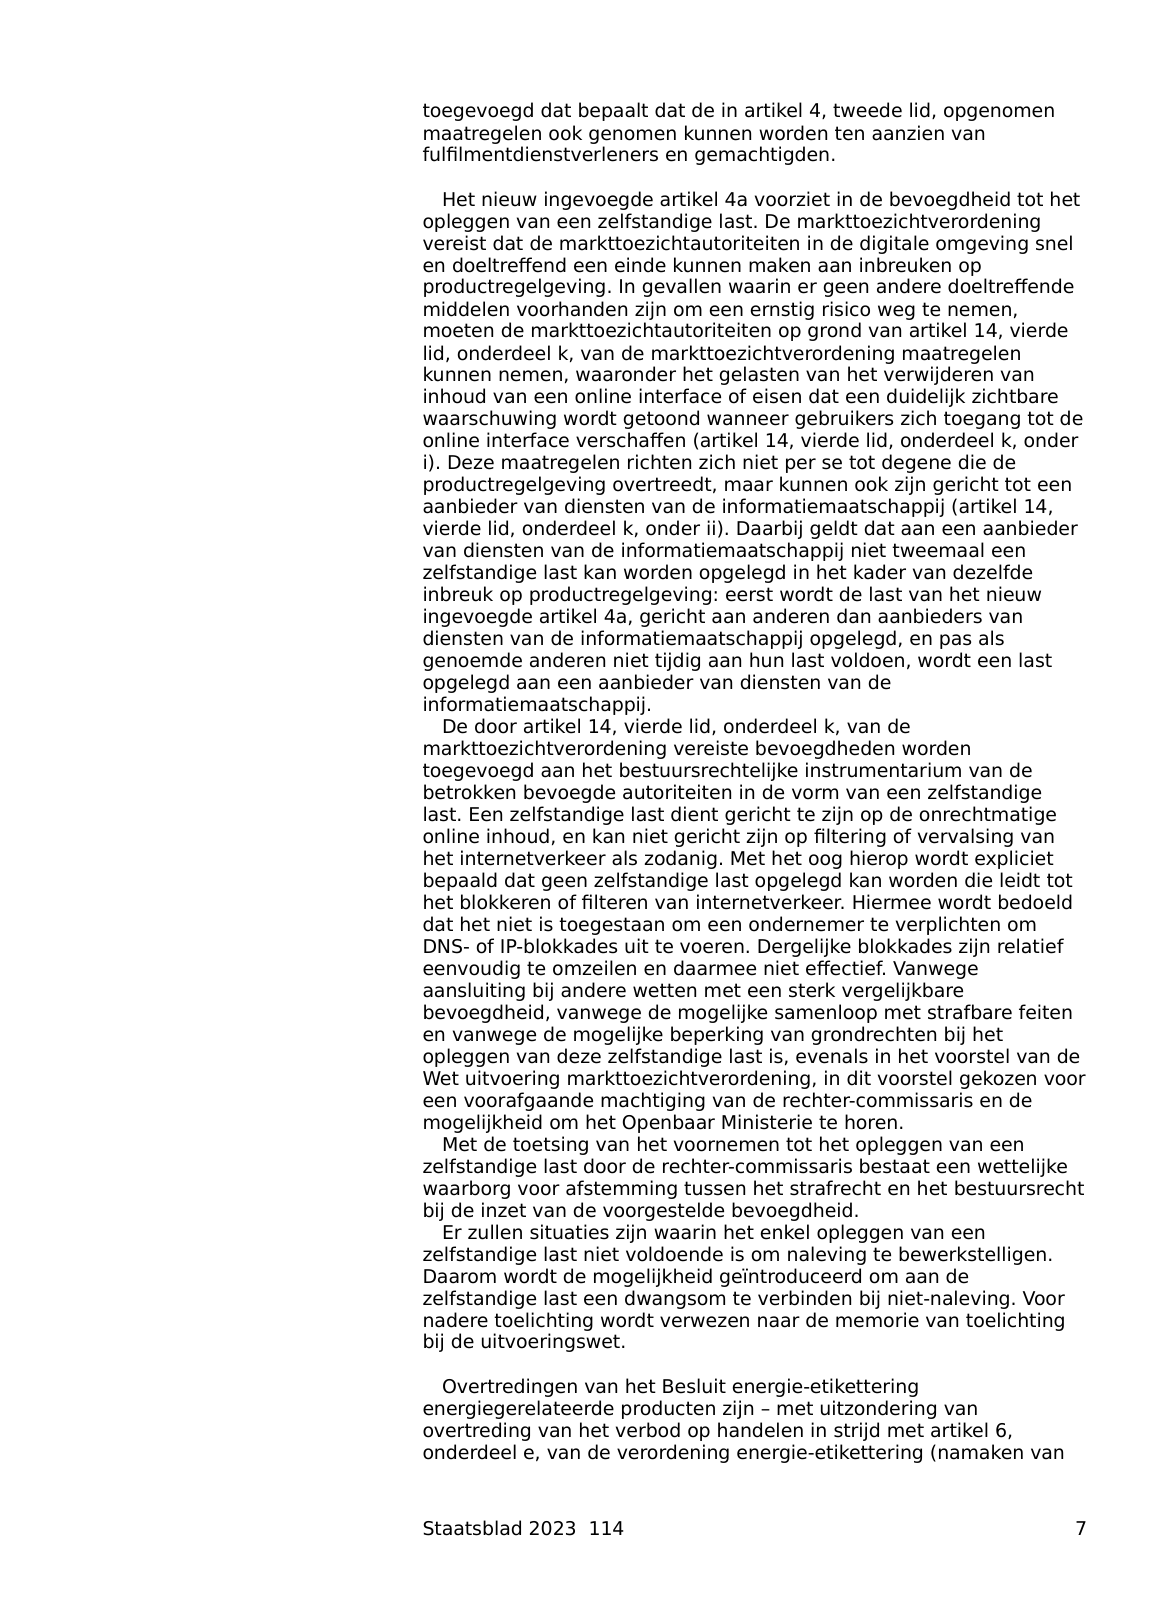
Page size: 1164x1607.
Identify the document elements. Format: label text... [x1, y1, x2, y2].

text Er zullen situaties zijn waarin het enkel opleggen van een zelfstandige last niet voldoende is om naleving te bewerkstelligen. Daarom wordt de mogelijkheid geïntroduceerd om aan de zelfstandige last een dwangsom te verbinden bij niet-naleving. Voor nadere toelichting wordt verwezen naar de memorie van toelichting bij de uitvoeringswet. [422, 1222, 1087, 1353]
text Overtredingen van het Besluit energie-etikettering energiegerelateerde producten zijn – met uitzondering van overtreding van het verbod op handelen in strijd met artikel 6, onderdeel e, van de verordening energie-etikettering (namaken van [422, 1376, 1087, 1463]
text toegevoegd dat bepaalt dat de in artikel 4, tweede lid, opgenomen maatregelen ook genomen kunnen worden ten aanzien van fulfilmentdienstverleners en gemachtigden. [422, 100, 1087, 166]
text Met de toetsing van het voornemen tot het opleggen van een zelfstandige last door de rechter-commissaris bestaat een wettelijke waarborg voor afstemming tussen het strafrecht en het bestuursrecht bij de inzet van de voorgestelde bevoegdheid. [422, 1134, 1087, 1222]
text De door artikel 14, vierde lid, onderdeel k, van de markttoezichtverordening vereiste bevoegdheden worden toegevoegd aan het bestuursrechtelijke instrumentarium van de betrokken bevoegde autoriteiten in de vorm van een zelfstandige last. Een zelfstandige last dient gericht te zijn op de onrechtmatige online inhoud, en kan niet gericht zijn op filtering of vervalsing van het internetverkeer als zodanig. Met het oog hierop wordt expliciet bepaald dat geen zelfstandige last opgelegd kan worden die leidt tot het blokkeren of filteren van internetverkeer. Hiermee wordt bedoeld dat het niet is toegestaan om een ondernemer te verplichten om DNS- of IP-blokkades uit te voeren. Dergelijke blokkades zijn relatief eenvoudig te omzeilen en daarmee niet effectief. Vanwege aansluiting bij andere wetten met een sterk vergelijkbare bevoegdheid, vanwege de mogelijke samenloop met strafbare feiten en vanwege de mogelijke beperking van grondrechten bij het opleggen van deze zelfstandige last is, evenals in het voorstel van de Wet uitvoering markttoezichtverordening, in dit voorstel gekozen voor een voorafgaande machtiging van de rechter-commissaris en de mogelijkheid om het Openbaar Ministerie te horen. [422, 716, 1087, 1134]
text Het nieuw ingevoegde artikel 4a voorziet in de bevoegdheid tot het opleggen van een zelfstandige last. De markttoezichtverordening vereist dat de markttoezichtautoriteiten in de digitale omgeving snel en doeltreffend een einde kunnen maken aan inbreuken op productregelgeving. In gevallen waarin er geen andere doeltreffende middelen voorhanden zijn om een ernstig risico weg te nemen, moeten de markttoezichtautoriteiten op grond van artikel 14, vierde lid, onderdeel k, van de markttoezichtverordening maatregelen kunnen nemen, waaronder het gelasten van het verwijderen van inhoud van een online interface of eisen dat een duidelijk zichtbare waarschuwing wordt getoond wanneer gebruikers zich toegang tot de online interface verschaffen (artikel 14, vierde lid, onderdeel k, onder i). Deze maatregelen richten zich niet per se tot degene die de productregelgeving overtreedt, maar kunnen ook zijn gericht tot een aanbieder van diensten van de informatiemaatschappij (artikel 14, vierde lid, onderdeel k, onder ii). Daarbij geldt dat aan een aanbieder van diensten van de informatiemaatschappij niet tweemaal een zelfstandige last kan worden opgelegd in het kader van dezelfde inbreuk op productregelgeving: eerst wordt de last van het nieuw ingevoegde artikel 4a, gericht aan anderen dan aanbieders van diensten van de informatiemaatschappij opgelegd, en pas als genoemde anderen niet tijdig aan hun last voldoen, wordt een last opgelegd aan een aanbieder van diensten van de informatiemaatschappij. [422, 188, 1087, 716]
